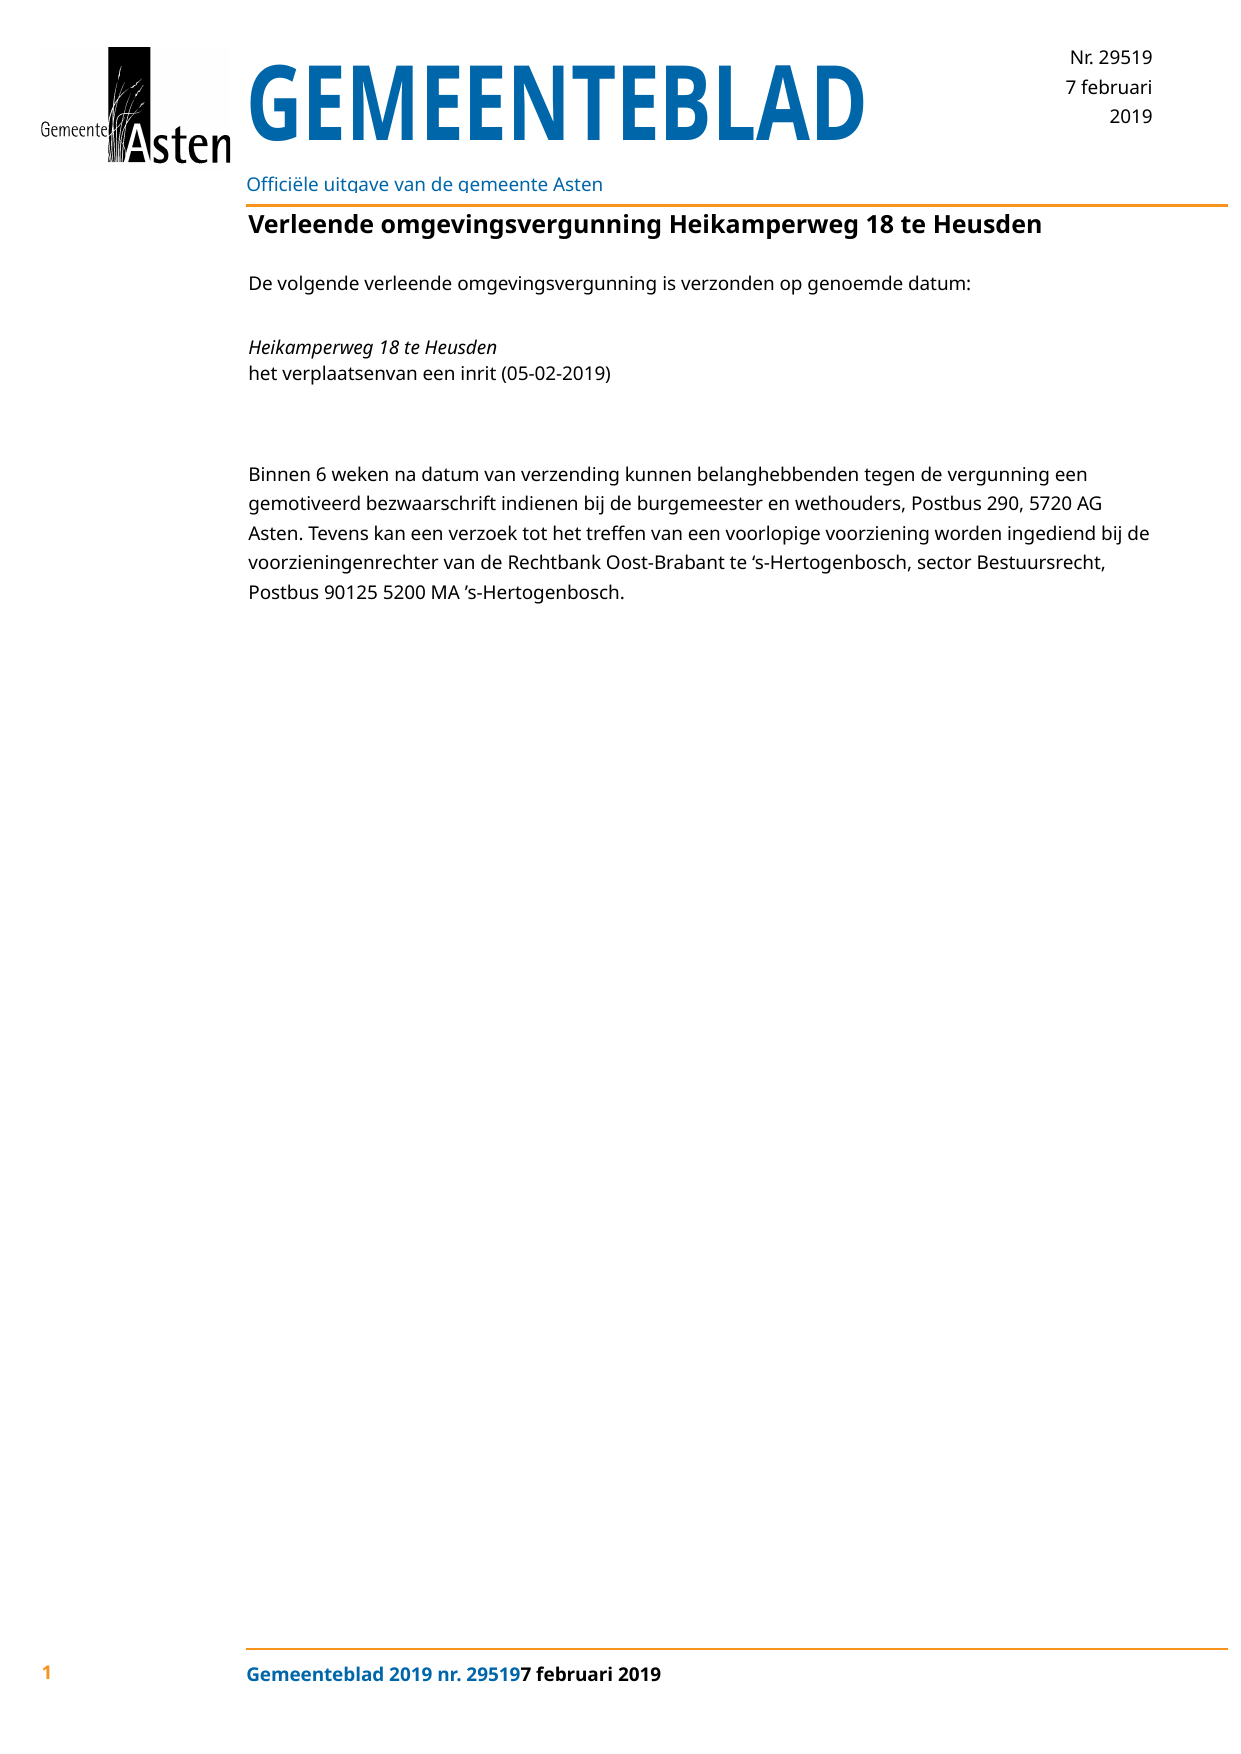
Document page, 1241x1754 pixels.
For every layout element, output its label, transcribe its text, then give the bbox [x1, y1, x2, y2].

text Heikamperweg 18 te Heusden [248, 334, 1152, 360]
text De volgende verleende omgevingsvergunning is verzonden op genoemde datum: [248, 270, 1152, 296]
picture [41, 47, 231, 172]
text het verplaatsenvan een inrit (05-02-2019) [248, 360, 1152, 386]
text Verleende omgevingsvergunning Heikamperweg 18 te Heusden [248, 207, 1152, 241]
text Binnen 6 weken na datum van verzending kunnen belanghebbenden tegen de vergunning een gemotiveerd bezwaarschrift indienen bij de burgemeester en wethouders, Postbus 290, 5720 AG Asten. Tevens kan een verzoek tot het treffen van een voorlopige voorziening worden ingediend bij de voorzieningenrechter van de Rechtbank Oost-Brabant te ‘s-Hertogenbosch, sector Bestuursrecht, Postbus 90125 5200 MA ’s-Hertogenbosch. [248, 461, 1152, 605]
